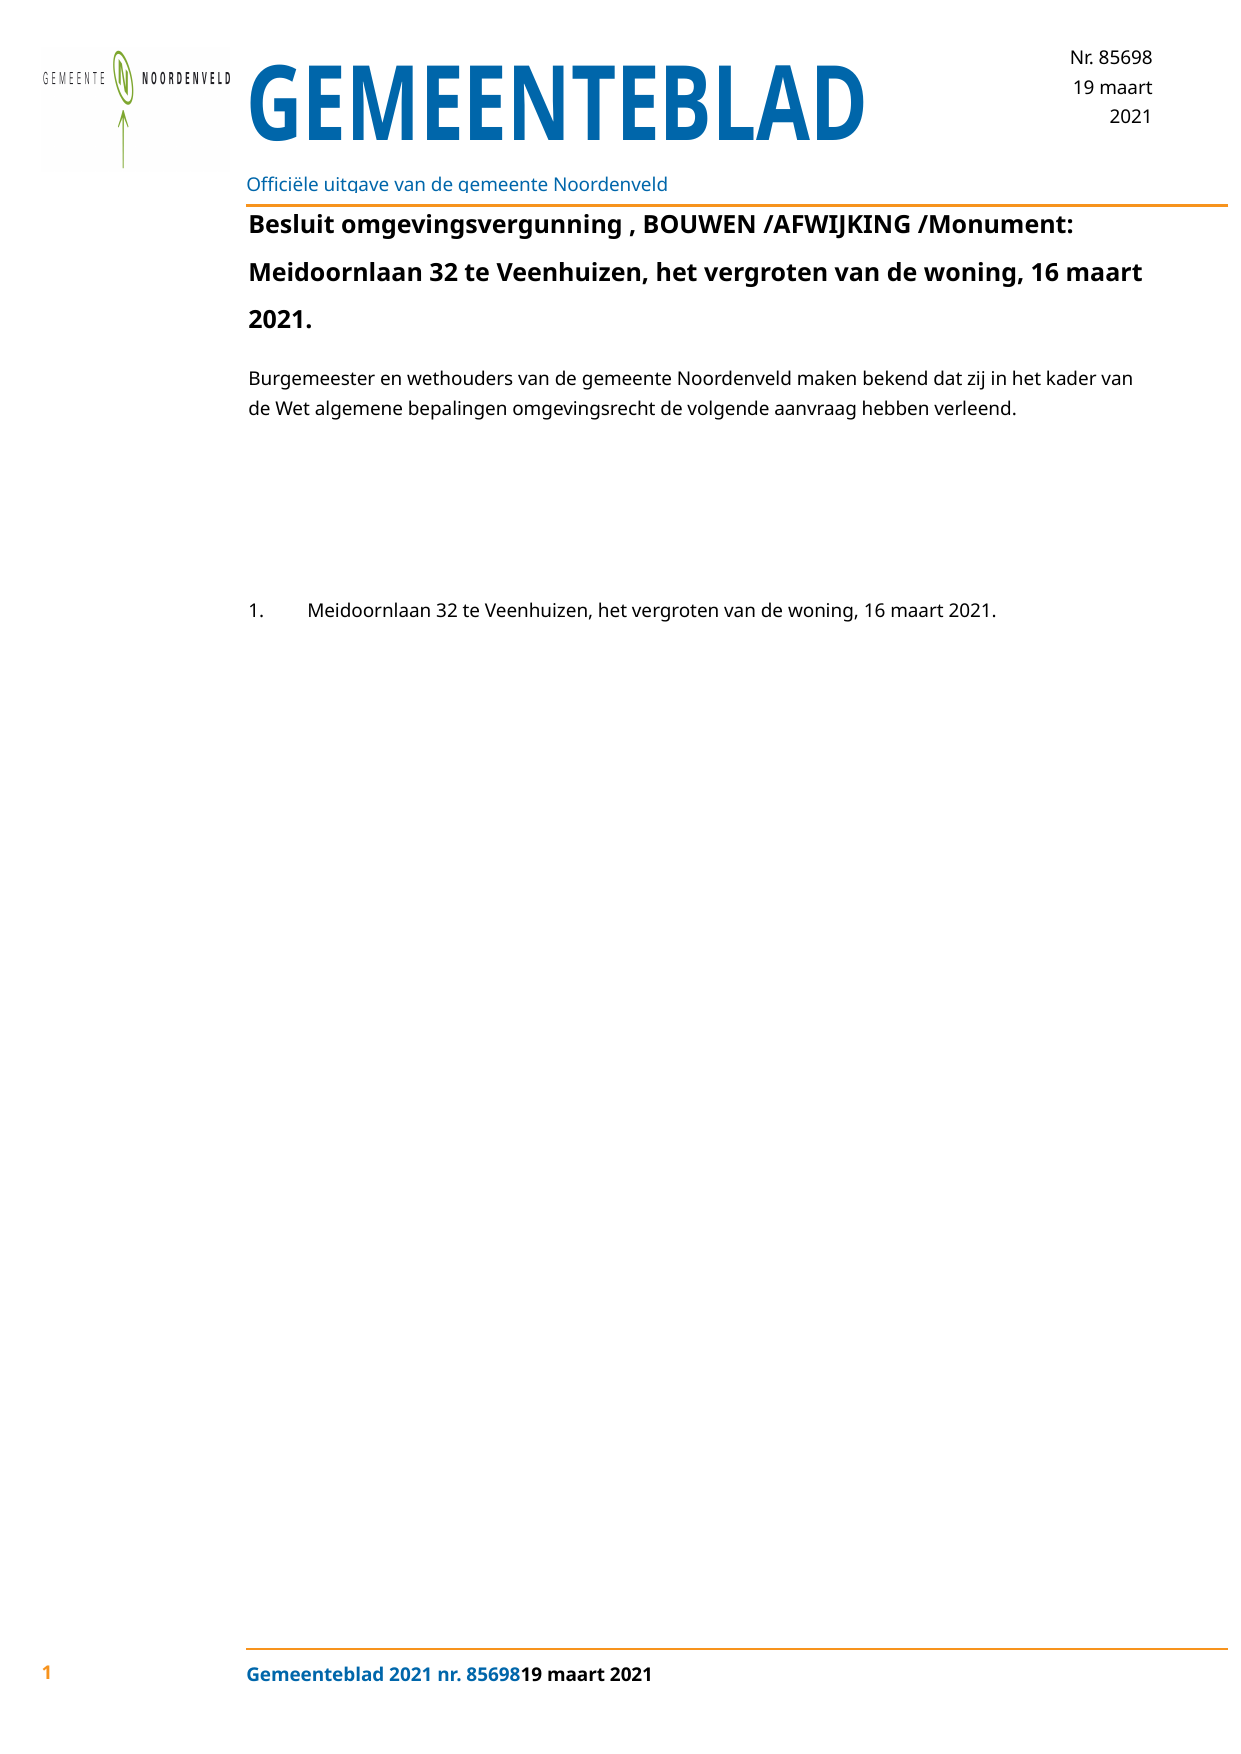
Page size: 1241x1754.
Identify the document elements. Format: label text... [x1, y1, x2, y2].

text Besluit omgevingsvergunning , BOUWEN /AFWIJKING /Monument: Meidoornlaan 32 te Veenhuizen, het vergroten van de woning, 16 maart 2021. [248, 207, 1152, 336]
text Burgemeester en wethouders van de gemeente Noordenveld maken bekend dat zij in het kader van de Wet algemene bepalingen omgevingsrecht de volgende aanvraag hebben verleend. [248, 366, 1152, 421]
list Meidoornlaan 32 te Veenhuizen, het vergroten van de woning, 16 maart 2021. [248, 597, 1152, 622]
picture [41, 47, 231, 172]
